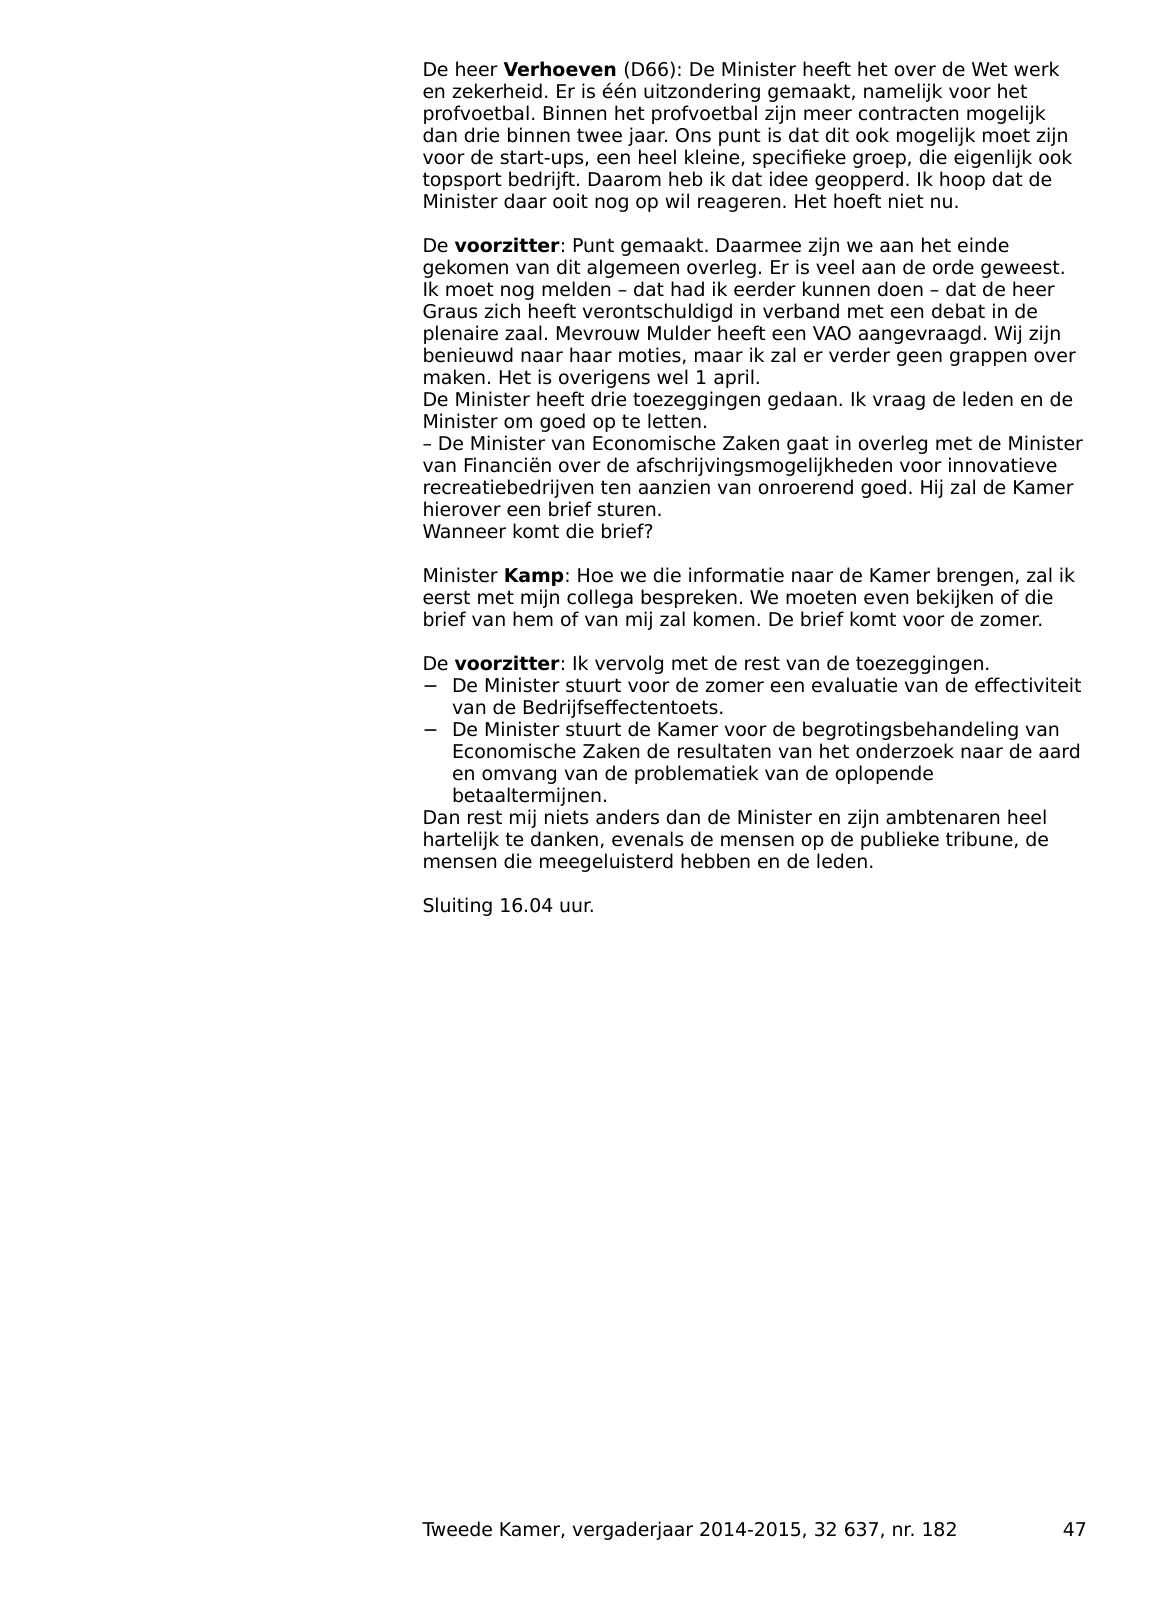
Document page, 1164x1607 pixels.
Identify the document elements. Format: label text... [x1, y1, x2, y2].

text De Minister heeft drie toezeggingen gedaan. Ik vraag de leden en de Minister om goed op te letten. [422, 389, 1087, 433]
text Dan rest mij niets anders dan de Minister en zijn ambtenaren heel hartelijk te danken, evenals de mensen op de publieke tribune, de mensen die meegeluisterd hebben en de leden. [422, 807, 1087, 873]
text De voorzitter: Ik vervolg met de rest van de toezeggingen. [422, 653, 1087, 675]
text Minister Kamp: Hoe we die informatie naar de Kamer brengen, zal ik eerst met mijn collega bespreken. We moeten even bekijken of die brief van hem of van mij zal komen. De brief komt voor de zomer. [422, 565, 1087, 631]
text − De Minister stuurt de Kamer voor de begrotingsbehandeling van Economische Zaken de resultaten van het onderzoek naar de aard en omvang van de problematiek van de oplopende betaaltermijnen. [422, 719, 1087, 807]
text Wanneer komt die brief? [422, 521, 1087, 543]
text – De Minister van Economische Zaken gaat in overleg met de Minister van Financiën over de afschrijvingsmogelijkheden voor innovatieve recreatiebedrijven ten aanzien van onroerend goed. Hij zal de Kamer hierover een brief sturen. [422, 433, 1087, 521]
text Sluiting 16.04 uur. [422, 895, 1087, 917]
text De heer Verhoeven (D66): De Minister heeft het over de Wet werk en zekerheid. Er is één uitzondering gemaakt, namelijk voor het profvoetbal. Binnen het profvoetbal zijn meer contracten mogelijk dan drie binnen twee jaar. Ons punt is dat dit ook mogelijk moet zijn voor de start-ups, een heel kleine, specifieke groep, die eigenlijk ook topsport bedrijft. Daarom heb ik dat idee geopperd. Ik hoop dat de Minister daar ooit nog op wil reageren. Het hoeft niet nu. [422, 59, 1087, 213]
text − De Minister stuurt voor de zomer een evaluatie van de effectiviteit van de Bedrijfseffectentoets. [422, 675, 1087, 719]
text De voorzitter: Punt gemaakt. Daarmee zijn we aan het einde gekomen van dit algemeen overleg. Er is veel aan de orde geweest. Ik moet nog melden – dat had ik eerder kunnen doen – dat de heer Graus zich heeft verontschuldigd in verband met een debat in de plenaire zaal. Mevrouw Mulder heeft een VAO aangevraagd. Wij zijn benieuwd naar haar moties, maar ik zal er verder geen grappen over maken. Het is overigens wel 1 april. [422, 235, 1087, 389]
